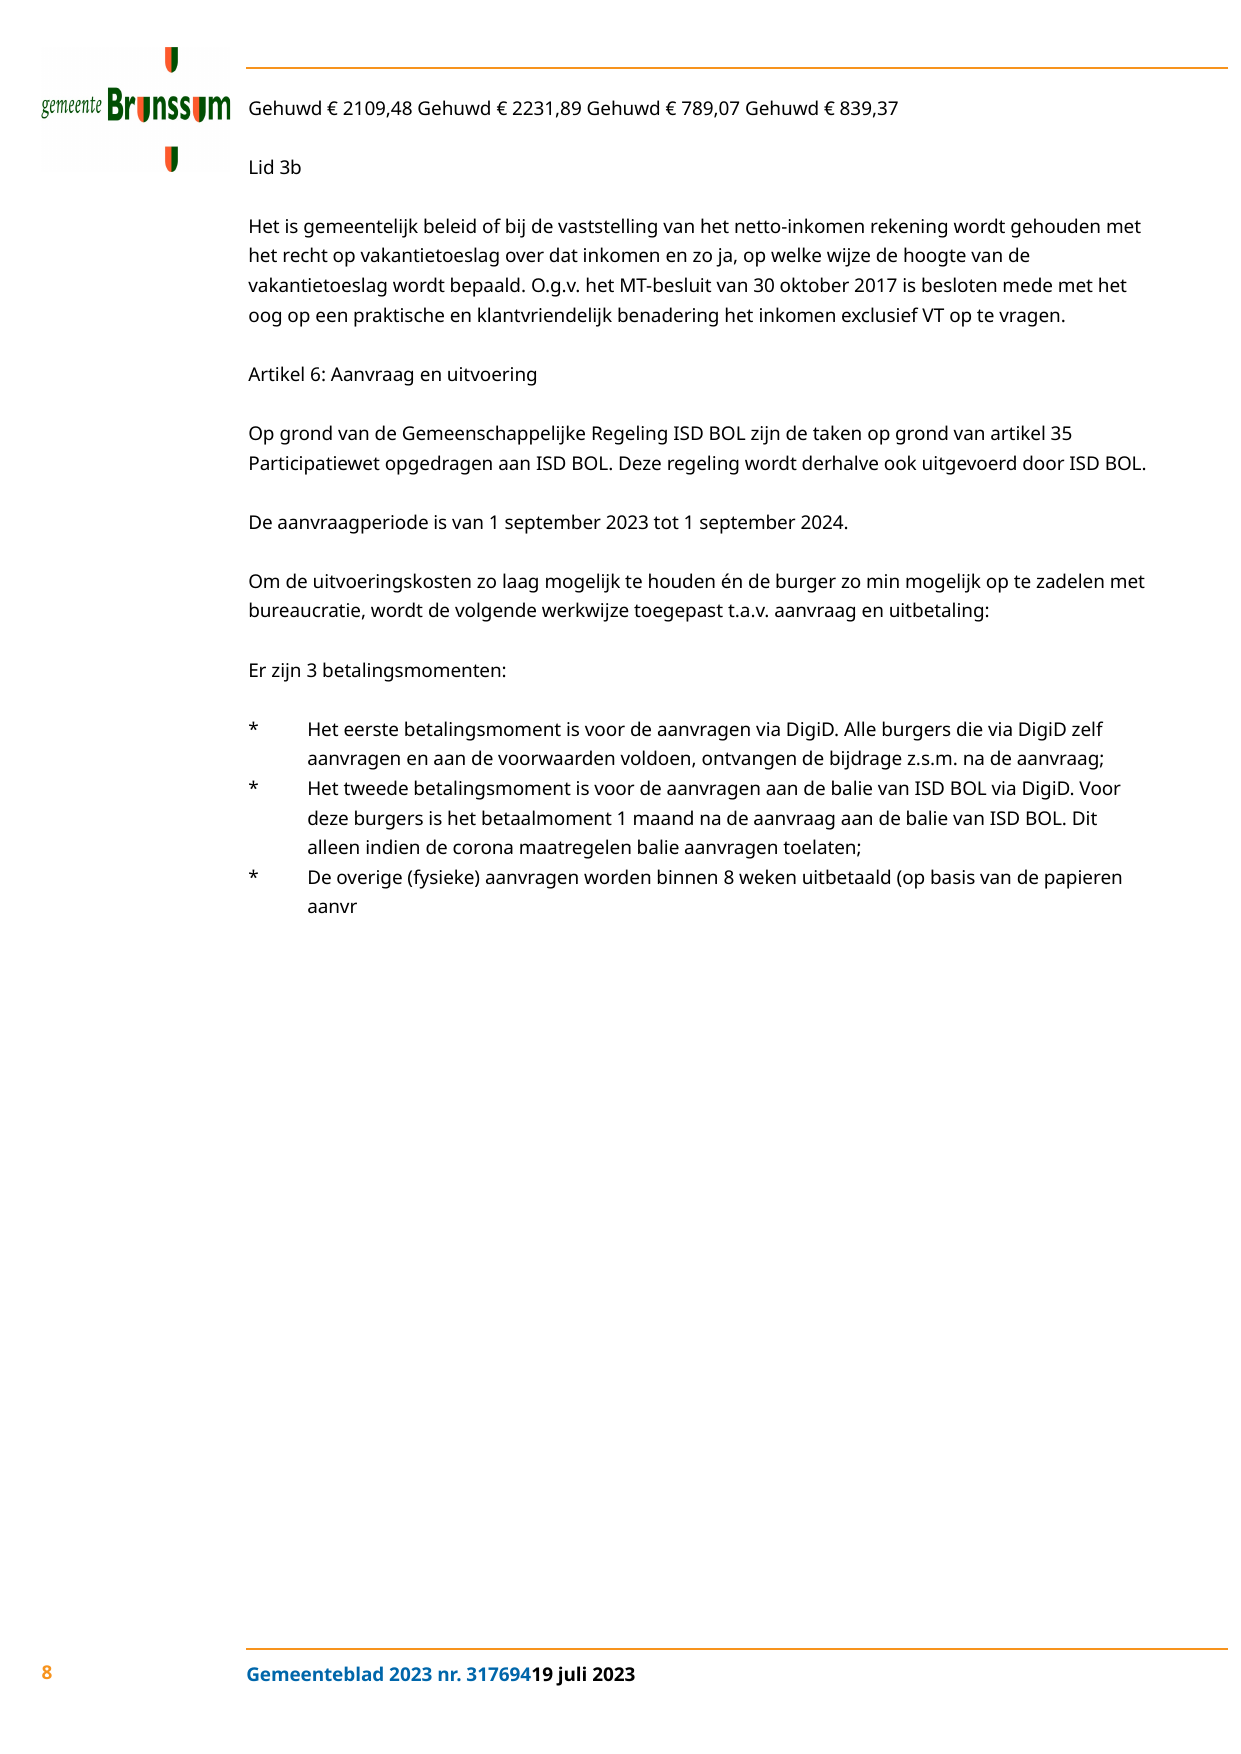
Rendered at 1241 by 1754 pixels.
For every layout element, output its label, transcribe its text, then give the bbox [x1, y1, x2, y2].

list De overige (fysieke) aanvragen worden binnen 8 weken uitbetaald (op basis van de papieren aanvr [248, 864, 1152, 919]
text Er zijn 3 betalingsmomenten: [248, 657, 1152, 683]
text Artikel 6: Aanvraag en uitvoering [248, 361, 1152, 387]
text Op grond van de Gemeenschappelijke Regeling ISD BOL zijn de taken op grond van artikel 35 Participatiewet opgedragen aan ISD BOL. Deze regeling wordt derhalve ook uitgevoerd door ISD BOL. [248, 420, 1152, 476]
text Om de uitvoeringskosten zo laag mogelijk te houden én de burger zo min mogelijk op te zadelen met bureaucratie, wordt de volgende werkwijze toegepast t.a.v. aanvraag en uitbetaling: [248, 568, 1152, 623]
list Het eerste betalingsmoment is voor de aanvragen via DigiD. Alle burgers die via DigiD zelf aanvragen en aan de voorwaarden voldoen, ontvangen de bijdrage z.s.m. na de aanvraag; [248, 716, 1152, 771]
text Gehuwd € 2109,48 Gehuwd € 2231,89 Gehuwd € 789,07 Gehuwd € 839,37 [248, 95, 1152, 121]
picture [41, 47, 231, 172]
text Lid 3b [248, 154, 1152, 180]
list Het tweede betalingsmoment is voor de aanvragen aan de balie van ISD BOL via DigiD. Voor deze burgers is het betaalmoment 1 maand na de aanvraag aan de balie van ISD BOL. Dit alleen indien de corona maatregelen balie aanvragen toelaten; [248, 775, 1152, 860]
text De aanvraagperiode is van 1 september 2023 tot 1 september 2024. [248, 509, 1152, 535]
text Het is gemeentelijk beleid of bij de vaststelling van het netto-inkomen rekening wordt gehouden met het recht op vakantietoeslag over dat inkomen en zo ja, op welke wijze de hoogte van de vakantietoeslag wordt bepaald. O.g.v. het MT-besluit van 30 oktober 2017 is besloten mede met het oog op een praktische en klantvriendelijk benadering het inkomen exclusief VT op te vragen. [248, 213, 1152, 328]
